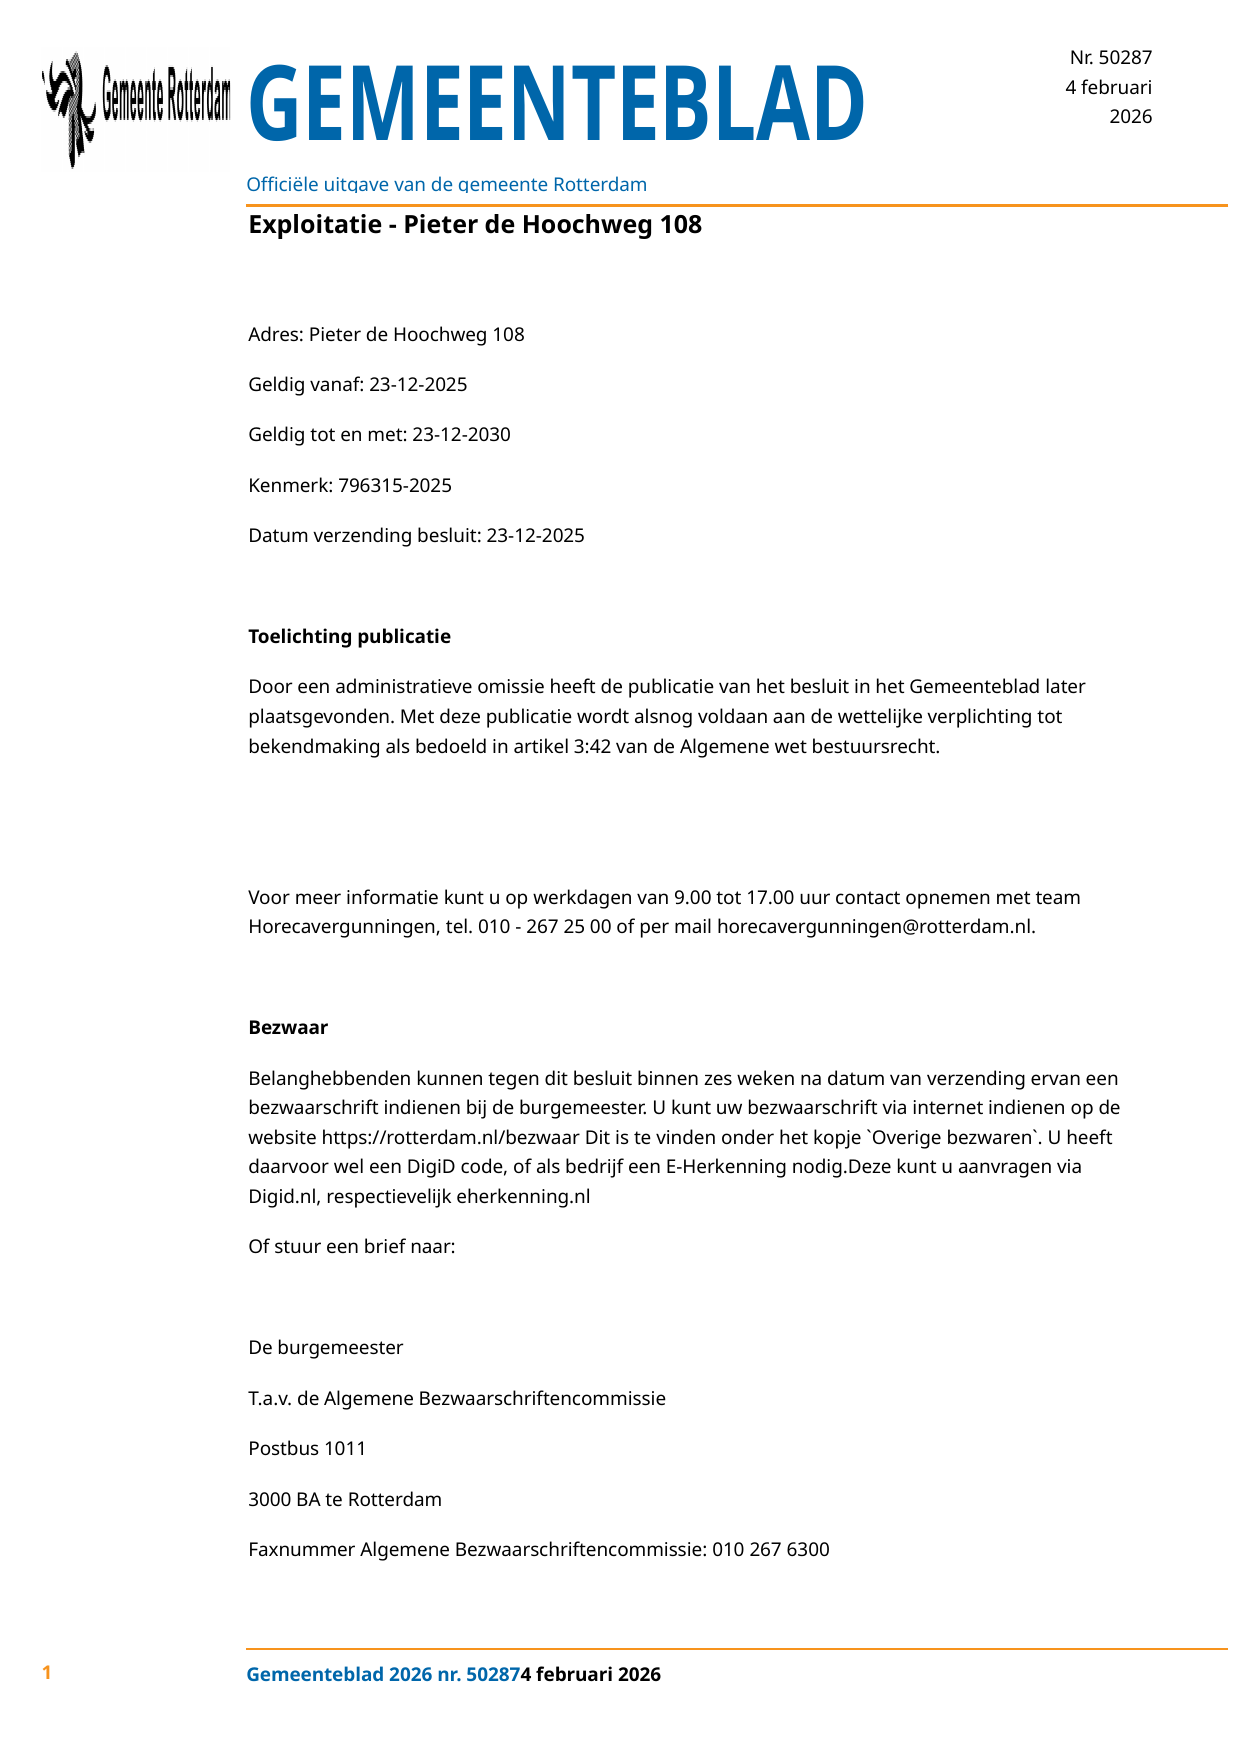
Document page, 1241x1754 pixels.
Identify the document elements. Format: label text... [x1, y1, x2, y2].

text Adres: Pieter de Hoochweg 108 [248, 321, 1152, 346]
text T.a.v. de Algemene Bezwaarschriftencommissie [248, 1385, 1152, 1411]
text Voor meer informatie kunt u op werkdagen van 9.00 tot 17.00 uur contact opnemen met team Horecavergunningen, tel. 010 - 267 25 00 of per mail horecavergunningen@rotterdam.nl. [248, 884, 1152, 939]
text Of stuur een brief naar: [248, 1234, 1152, 1259]
text Exploitatie - Pieter de Hoochweg 108 [248, 207, 1152, 241]
text De burgemeester [248, 1334, 1152, 1360]
text Kenmerk: 796315-2025 [248, 472, 1152, 498]
text Faxnummer Algemene Bezwaarschriftencommissie: 010 267 6300 [248, 1536, 1152, 1562]
text Bezwaar [248, 1014, 1152, 1040]
text 3000 BA te Rotterdam [248, 1486, 1152, 1511]
text Geldig tot en met: 23-12-2030 [248, 422, 1152, 447]
text Door een administratieve omissie heeft de publicatie van het besluit in het Gemeenteblad later plaatsgevonden. Met deze publicatie wordt alsnog voldaan aan de wettelijke verplichting tot bekendmaking als bedoeld in artikel 3:42 van de Algemene wet bestuursrecht. [248, 674, 1152, 758]
text Geldig vanaf: 23-12-2025 [248, 371, 1152, 397]
text Postbus 1011 [248, 1435, 1152, 1461]
text Datum verzending besluit: 23-12-2025 [248, 522, 1152, 548]
text Belanghebbenden kunnen tegen dit besluit binnen zes weken na datum van verzending ervan een bezwaarschrift indienen bij de burgemeester. U kunt uw bezwaarschrift via internet indienen op de website https://rotterdam.nl/bezwaar Dit is te vinden onder het kopje `Overige bezwaren`. U heeft daarvoor wel een DigiD code, of als bedrijf een E-Herkenning nodig.Deze kunt u aanvragen via Digid.nl, respectievelijk eherkenning.nl [248, 1065, 1152, 1209]
picture [41, 47, 231, 172]
text Toelichting publicatie [248, 623, 1152, 649]
